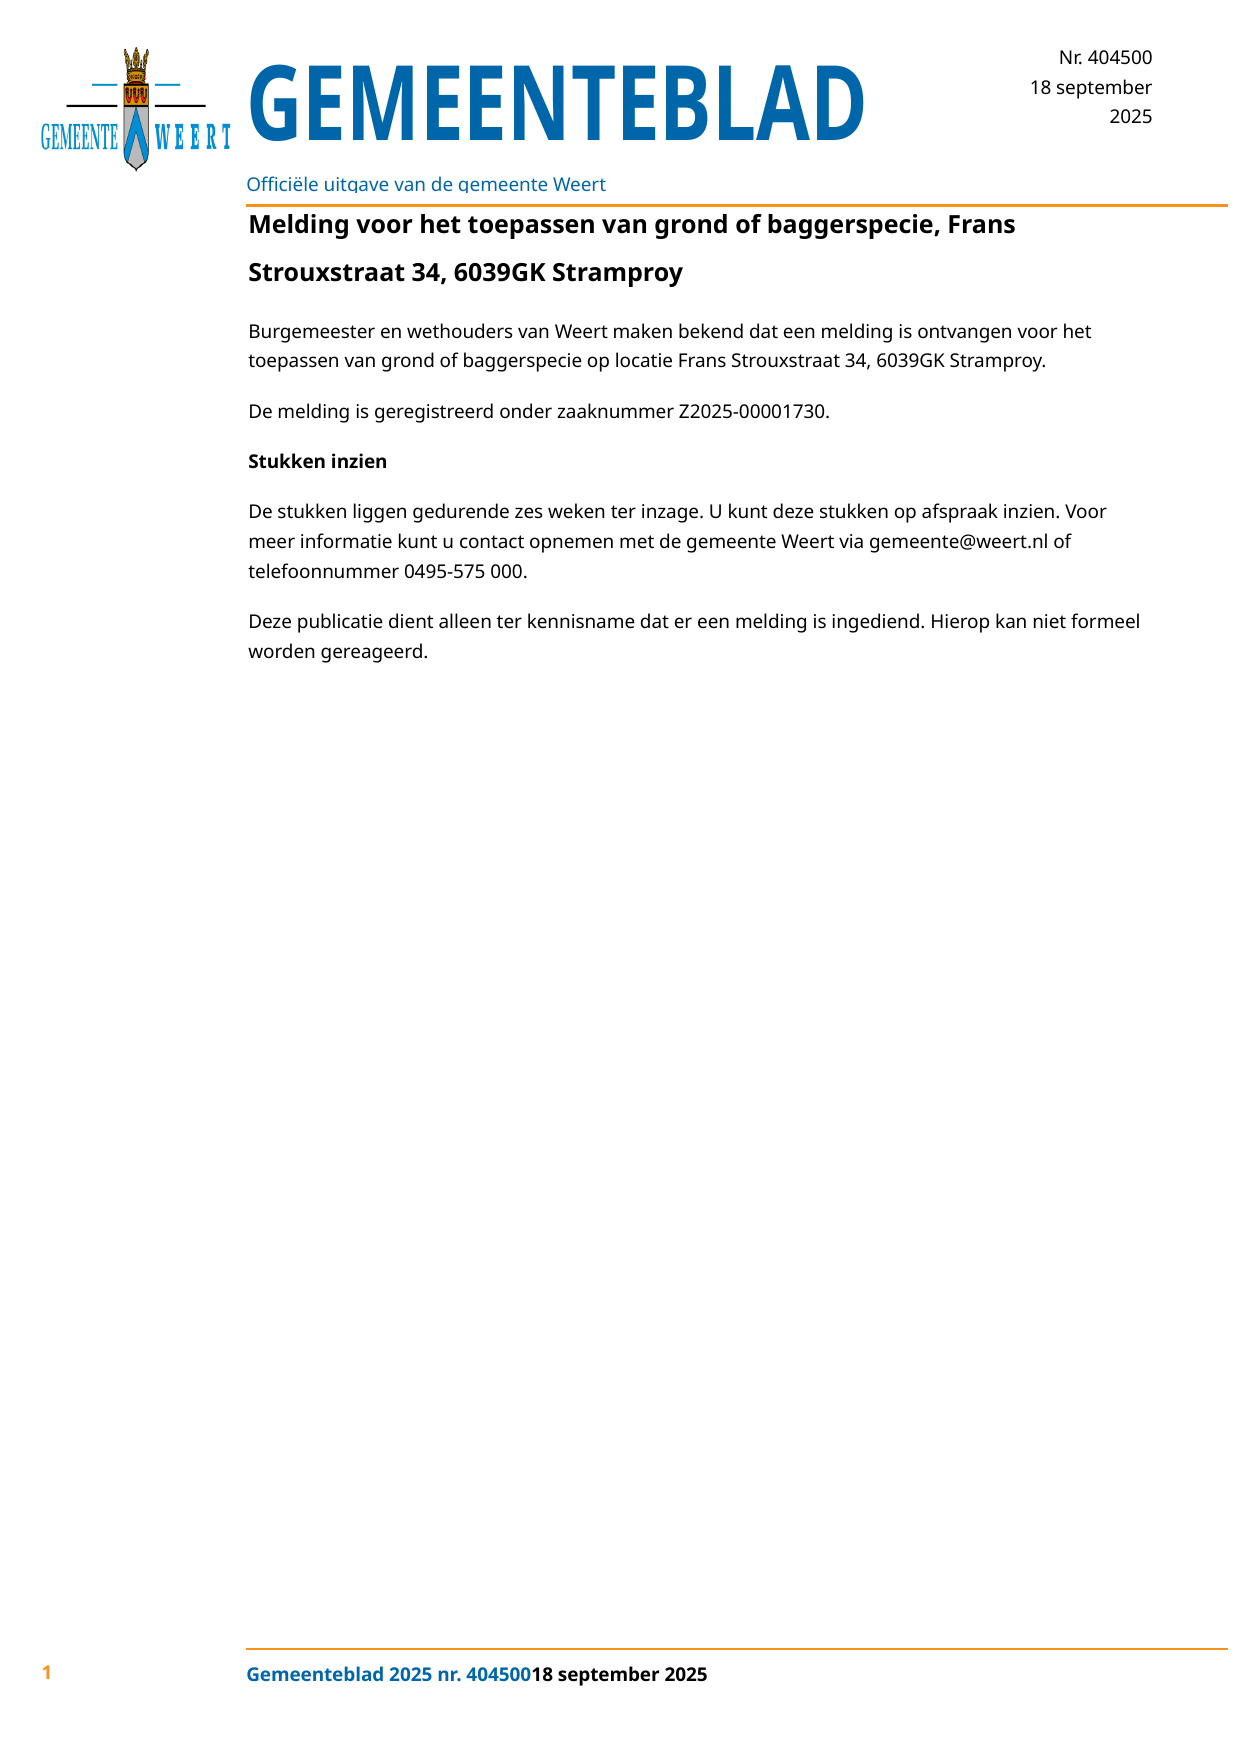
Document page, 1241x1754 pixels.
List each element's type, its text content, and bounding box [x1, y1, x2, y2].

text Stukken inzien [248, 448, 1152, 474]
text Deze publicatie dient alleen ter kennisname dat er een melding is ingediend. Hierop kan niet formeel worden gereageerd. [248, 608, 1152, 664]
text De melding is geregistreerd onder zaaknummer Z2025-00001730. [248, 398, 1152, 424]
text De stukken liggen gedurende zes weken ter inzage. U kunt deze stukken op afspraak inzien. Voor meer informatie kunt u contact opnemen met de gemeente Weert via gemeente@weert.nl of telefoonnummer 0495-575 000. [248, 499, 1152, 584]
text Burgemeester en wethouders van Weert maken bekend dat een melding is ontvangen voor het toepassen van grond of baggerspecie op locatie Frans Strouxstraat 34, 6039GK Stramproy. [248, 318, 1152, 373]
text Melding voor het toepassen van grond of baggerspecie, Frans Strouxstraat 34, 6039GK Stramproy [248, 207, 1152, 288]
picture [41, 47, 231, 172]
